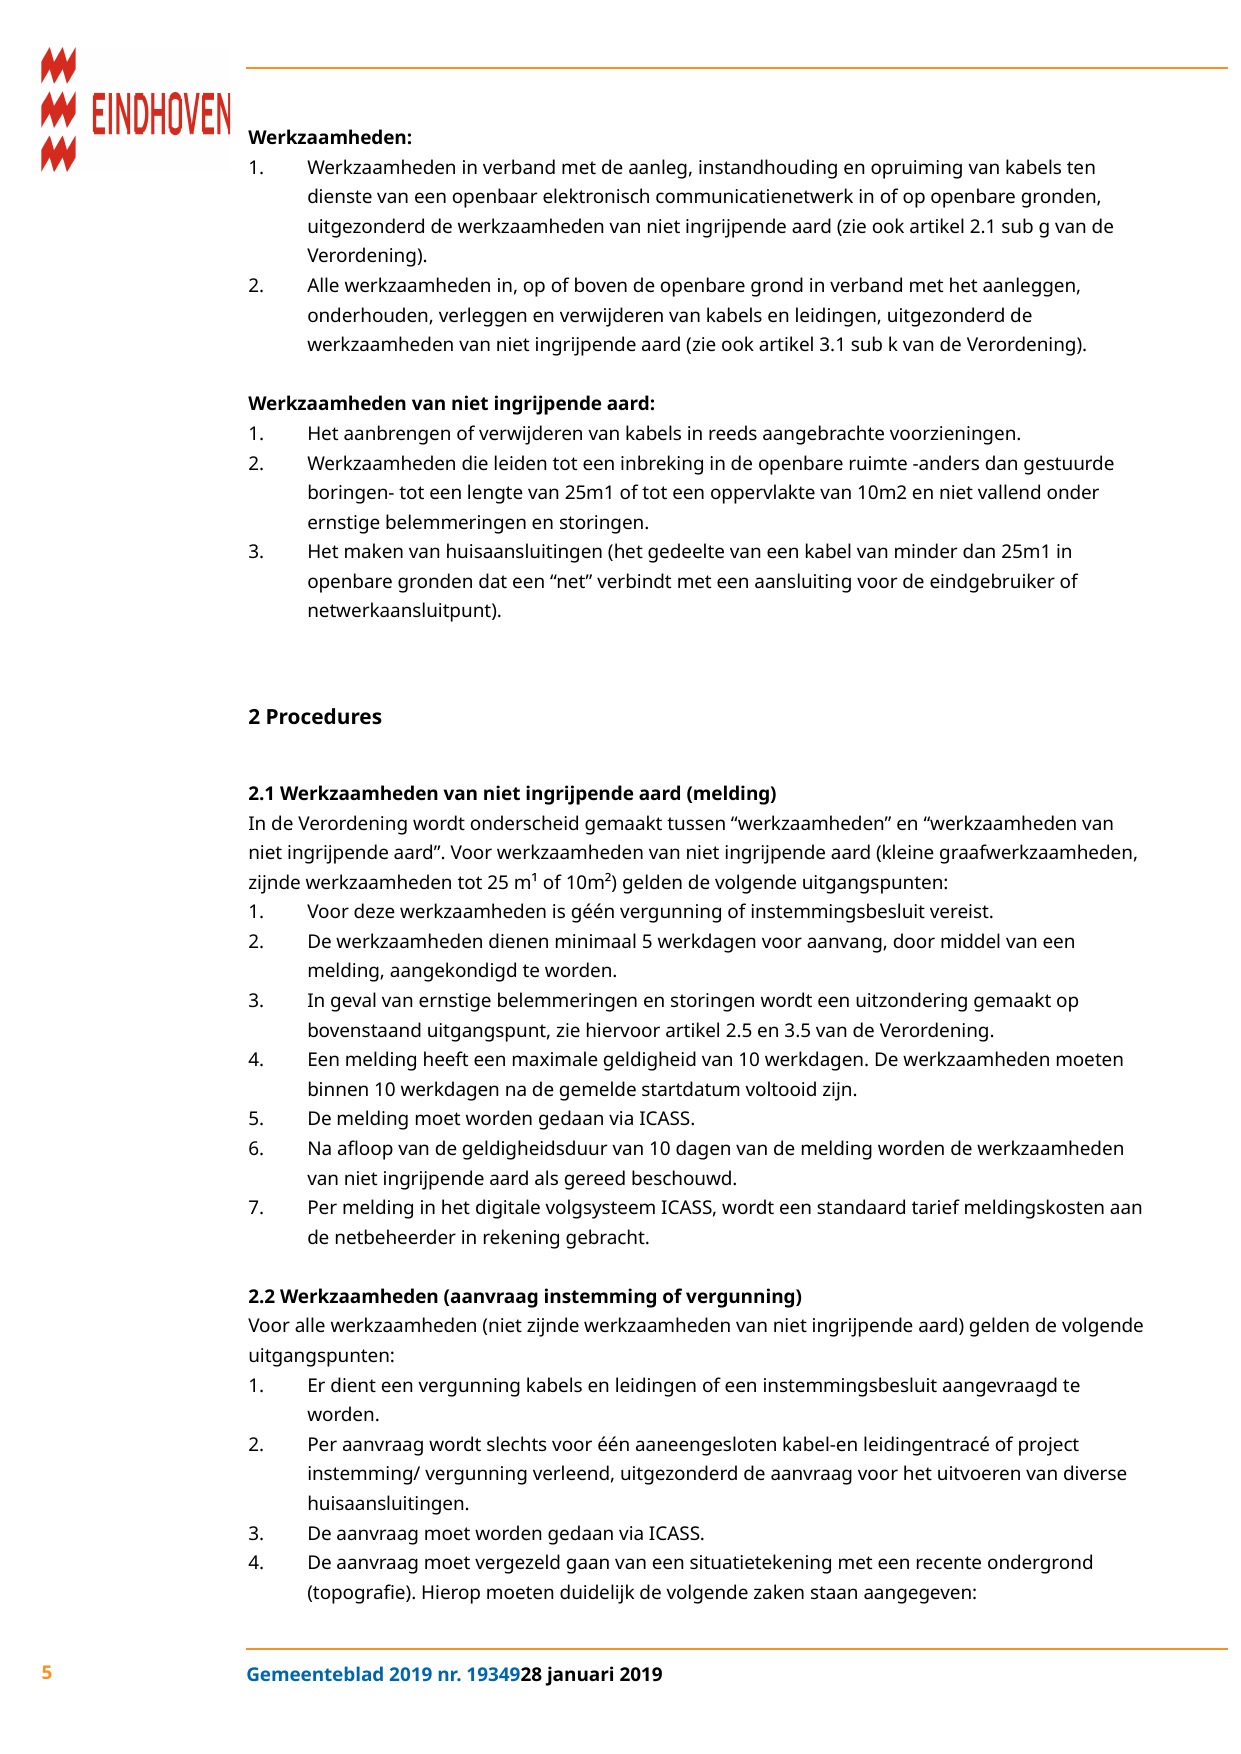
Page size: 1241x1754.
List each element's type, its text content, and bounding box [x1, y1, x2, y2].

text Werkzaamheden: [248, 124, 1152, 150]
list De werkzaamheden dienen minimaal 5 werkdagen voor aanvang, door middel van een melding, aangekondigd te worden. [248, 928, 1152, 983]
text Werkzaamheden van niet ingrijpende aard: [248, 391, 1152, 416]
text In de Verordening wordt onderscheid gemaakt tussen “werkzaamheden” en “werkzaamheden van niet ingrijpende aard”. Voor werkzaamheden van niet ingrijpende aard (kleine graafwerkzaamheden, zijnde werkzaamheden tot 25 m¹ of 10m²) gelden de volgende uitgangspunten: [248, 810, 1152, 895]
list Per aanvraag wordt slechts voor één aaneengesloten kabel-en leidingentracé of project instemming/ vergunning verleend, uitgezonderd de aanvraag voor het uitvoeren van diverse huisaansluitingen. [248, 1431, 1152, 1516]
list Een melding heeft een maximale geldigheid van 10 werkdagen. De werkzaamheden moeten binnen 10 werkdagen na de gemelde startdatum voltooid zijn. [248, 1046, 1152, 1102]
text Voor alle werkzaamheden (niet zijnde werkzaamheden van niet ingrijpende aard) gelden de volgende uitgangspunten: [248, 1313, 1152, 1368]
list Alle werkzaamheden in, op of boven de openbare grond in verband met het aanleggen, onderhouden, verleggen en verwijderen van kabels en leidingen, uitgezonderd de werkzaamheden van niet ingrijpende aard (zie ook artikel 3.1 sub k van de Verordening). [248, 272, 1152, 357]
list De melding moet worden gedaan via ICASS. [248, 1106, 1152, 1131]
list Werkzaamheden in verband met de aanleg, instandhouding en opruiming van kabels ten dienste van een openbaar elektronisch communicatienetwerk in of op openbare gronden, uitgezonderd de werkzaamheden van niet ingrijpende aard (zie ook artikel 2.1 sub g van de Verordening). [248, 154, 1152, 268]
list Er dient een vergunning kabels en leidingen of een instemmingsbesluit aangevraagd te worden. [248, 1372, 1152, 1427]
list Werkzaamheden die leiden tot een inbreking in de openbare ruimte -anders dan gestuurde boringen- tot een lengte van 25m1 of tot een oppervlakte van 10m2 en niet vallend onder ernstige belemmeringen en storingen. [248, 450, 1152, 535]
text 2.1 Werkzaamheden van niet ingrijpende aard (melding) [248, 780, 1152, 806]
list Het aanbrengen of verwijderen van kabels in reeds aangebrachte voorzieningen. [248, 420, 1152, 446]
list De aanvraag moet vergezeld gaan van een situatietekening met een recente ondergrond (topografie). Hierop moeten duidelijk de volgende zaken staan aangegeven: [248, 1549, 1152, 1605]
list Het maken van huisaansluitingen (het gedeelte van een kabel van minder dan 25m1 in openbare gronden dat een “net” verbindt met een aansluiting voor de eindgebruiker of netwerkaansluitpunt). [248, 538, 1152, 623]
picture [41, 47, 231, 172]
list In geval van ernstige belemmeringen en storingen wordt een uitzondering gemaakt op bovenstaand uitgangspunt, zie hiervoor artikel 2.5 en 3.5 van de Verordening. [248, 987, 1152, 1043]
list Per melding in het digitale volgsysteem ICASS, wordt een standaard tarief meldingskosten aan de netbeheerder in rekening gebracht. [248, 1194, 1152, 1250]
text 2 Procedures [248, 702, 1152, 731]
list Na afloop van de geldigheidsduur van 10 dagen van de melding worden de werkzaamheden van niet ingrijpende aard als gereed beschouwd. [248, 1135, 1152, 1191]
text 2.2 Werkzaamheden (aanvraag instemming of vergunning) [248, 1283, 1152, 1309]
list De aanvraag moet worden gedaan via ICASS. [248, 1520, 1152, 1546]
list Voor deze werkzaamheden is géén vergunning of instemmingsbesluit vereist. [248, 898, 1152, 924]
